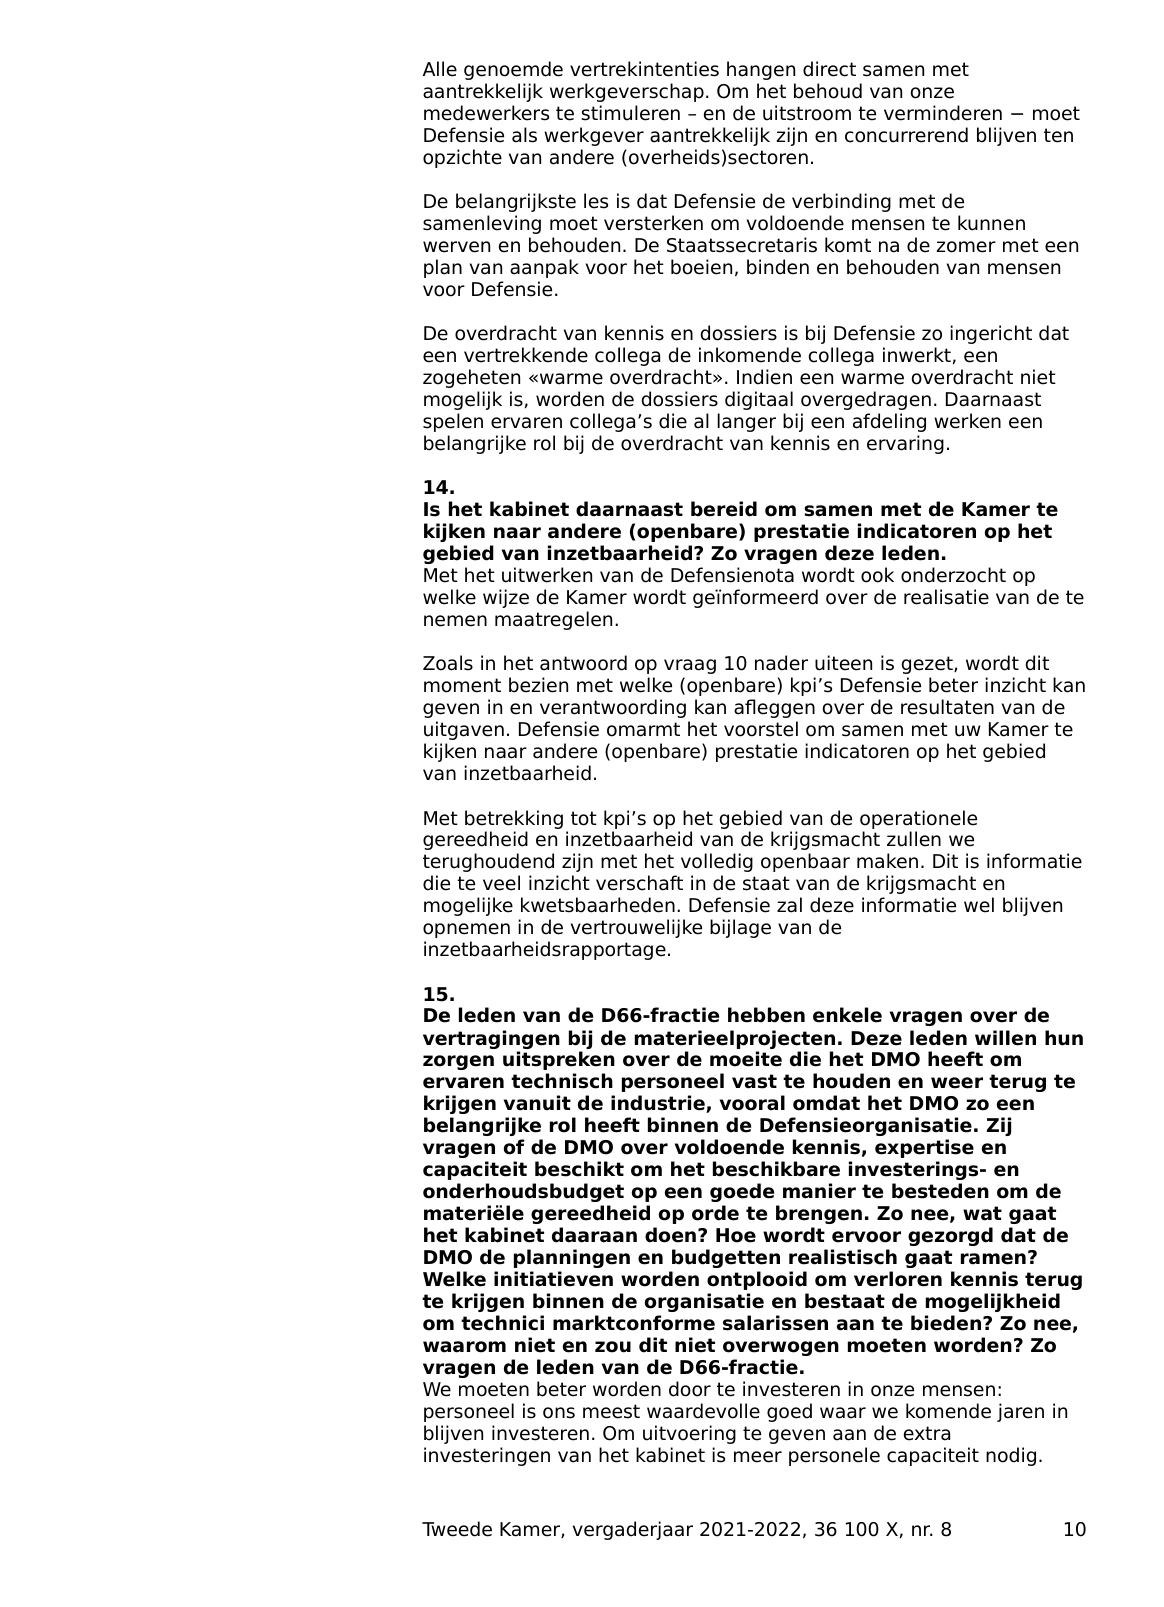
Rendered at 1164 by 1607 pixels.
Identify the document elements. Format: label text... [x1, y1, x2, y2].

text De leden van de D66-fractie hebben enkele vragen over de vertragingen bij de materieelprojecten. Deze leden willen hun zorgen uitspreken over de moeite die het DMO heeft om ervaren technisch personeel vast te houden en weer terug te krijgen vanuit de industrie, vooral omdat het DMO zo een belangrijke rol heeft binnen de Defensieorganisatie. Zij vragen of de DMO over voldoende kennis, expertise en capaciteit beschikt om het beschikbare investerings- en onderhoudsbudget op een goede manier te besteden om de materiële gereedheid op orde te brengen. Zo nee, wat gaat het kabinet daaraan doen? Hoe wordt ervoor gezorgd dat de DMO de planningen en budgetten realistisch gaat ramen? Welke initiatieven worden ontplooid om verloren kennis terug te krijgen binnen de organisatie en bestaat de mogelijkheid om technici marktconforme salarissen aan te bieden? Zo nee, waarom niet en zou dit niet overwogen moeten worden? Zo vragen de leden van de D66-fractie. [422, 1005, 1087, 1379]
text Met het uitwerken van de Defensienota wordt ook onderzocht op welke wijze de Kamer wordt geïnformeerd over de realisatie van de te nemen maatregelen. [422, 565, 1087, 631]
text Is het kabinet daarnaast bereid om samen met de Kamer te kijken naar andere (openbare) prestatie indicatoren op het gebied van inzetbaarheid? Zo vragen deze leden. [422, 499, 1087, 565]
text Met betrekking tot kpi’s op het gebied van de operationele gereedheid en inzetbaarheid van de krijgsmacht zullen we terughoudend zijn met het volledig openbaar maken. Dit is informatie die te veel inzicht verschaft in de staat van de krijgsmacht en mogelijke kwetsbaarheden. Defensie zal deze informatie wel blijven opnemen in de vertrouwelijke bijlage van de inzetbaarheidsrapportage. [422, 807, 1087, 961]
text De belangrijkste les is dat Defensie de verbinding met de samenleving moet versterken om voldoende mensen te kunnen werven en behouden. De Staatssecretaris komt na de zomer met een plan van aanpak voor het boeien, binden en behouden van mensen voor Defensie. [422, 191, 1087, 301]
text 14. [422, 477, 1087, 499]
text De overdracht van kennis en dossiers is bij Defensie zo ingericht dat een vertrekkende collega de inkomende collega inwerkt, een zogeheten «warme overdracht». Indien een warme overdracht niet mogelijk is, worden de dossiers digitaal overgedragen. Daarnaast spelen ervaren collega’s die al langer bij een afdeling werken een belangrijke rol bij de overdracht van kennis en ervaring. [422, 323, 1087, 455]
text Alle genoemde vertrekintenties hangen direct samen met aantrekkelijk werkgeverschap. Om het behoud van onze medewerkers te stimuleren – en de uitstroom te verminderen − moet Defensie als werkgever aantrekkelijk zijn en concurrerend blijven ten opzichte van andere (overheids)sectoren. [422, 59, 1087, 169]
text Zoals in het antwoord op vraag 10 nader uiteen is gezet, wordt dit moment bezien met welke (openbare) kpi’s Defensie beter inzicht kan geven in en verantwoording kan afleggen over de resultaten van de uitgaven. Defensie omarmt het voorstel om samen met uw Kamer te kijken naar andere (openbare) prestatie indicatoren op het gebied van inzetbaarheid. [422, 653, 1087, 785]
text 15. [422, 983, 1087, 1005]
text We moeten beter worden door te investeren in onze mensen: personeel is ons meest waardevolle goed waar we komende jaren in blijven investeren. Om uitvoering te geven aan de extra investeringen van het kabinet is meer personele capaciteit nodig. [422, 1379, 1087, 1467]
